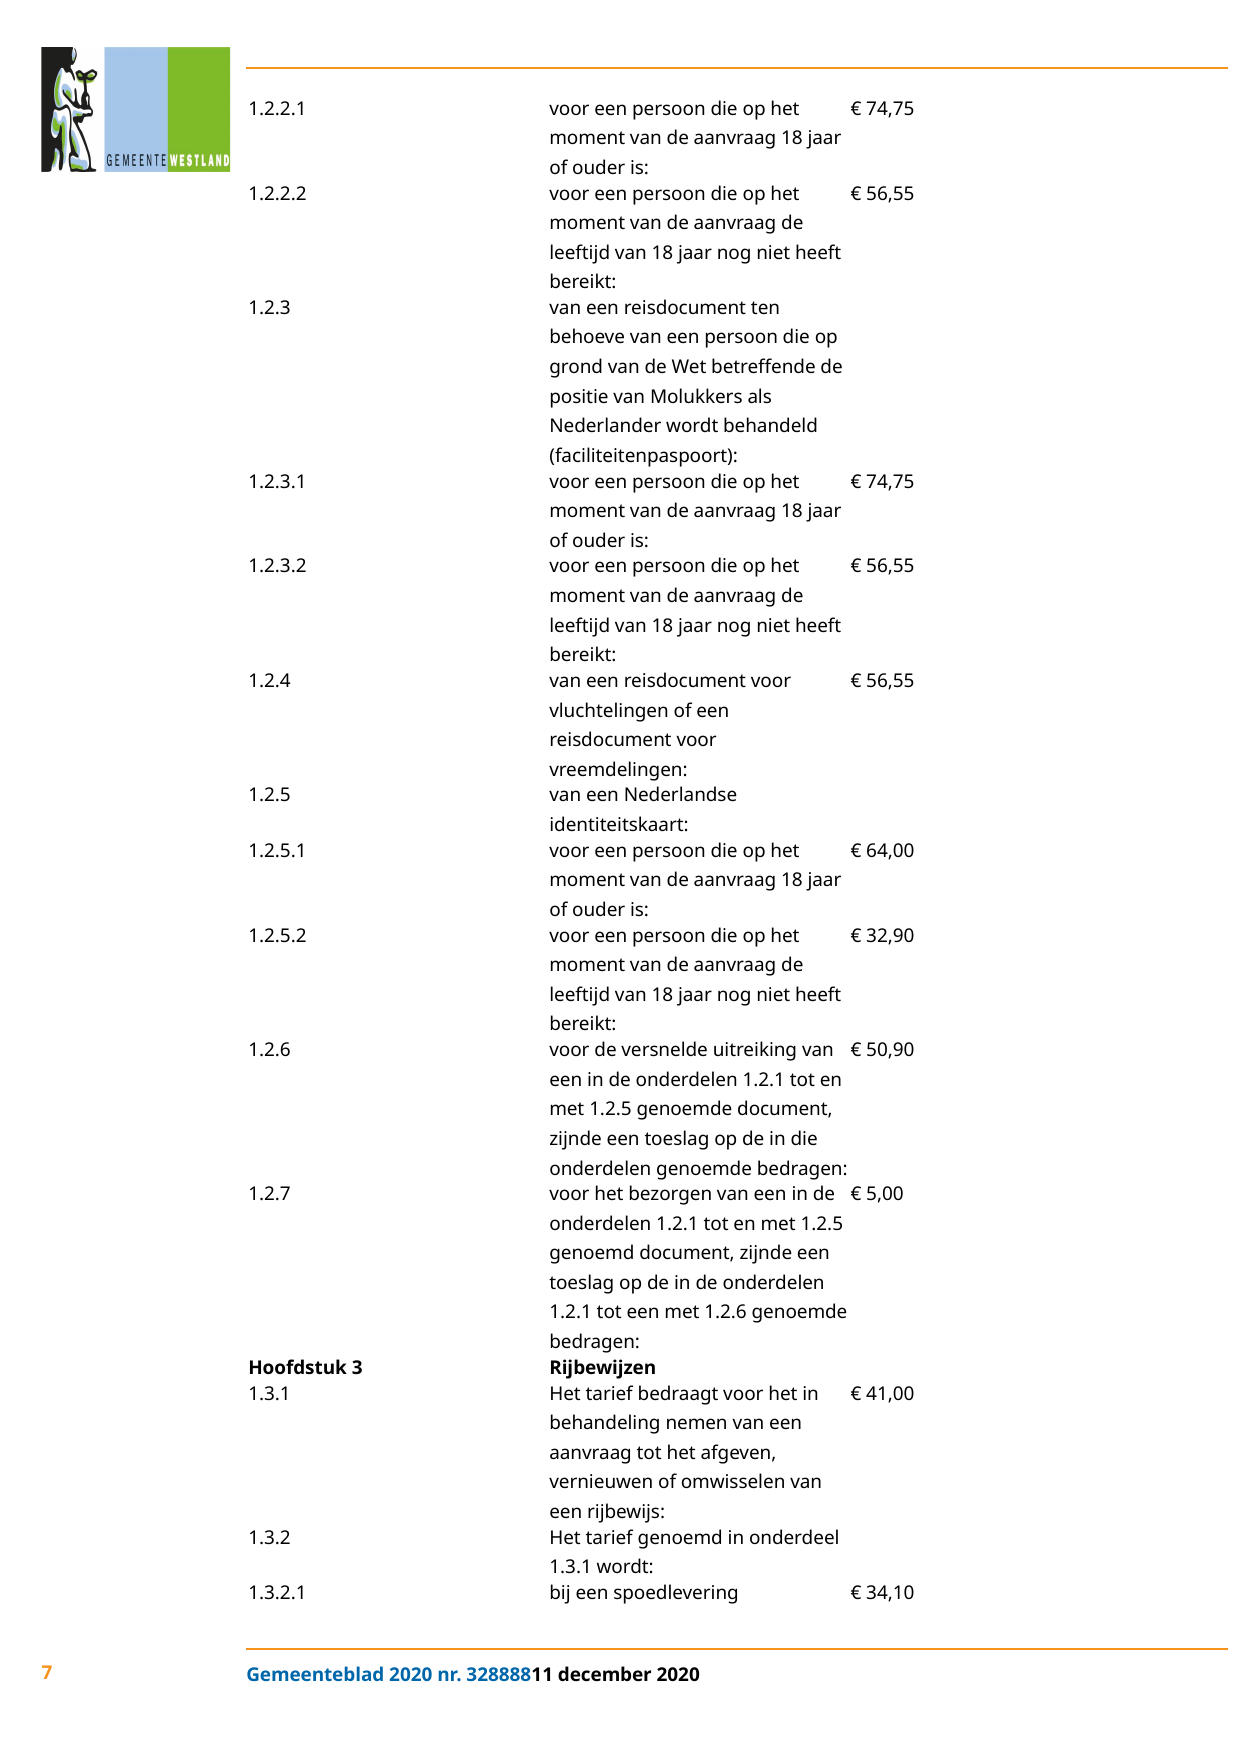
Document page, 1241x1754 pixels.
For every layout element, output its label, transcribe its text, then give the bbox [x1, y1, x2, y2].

table_cell 1.2.3.2 [248, 553, 549, 667]
table_cell [850, 782, 1152, 837]
table_cell € 56,55 [850, 667, 1152, 782]
table_cell € 32,90 [850, 922, 1152, 1036]
table_cell € 64,00 [850, 837, 1152, 922]
table_cell Hoofdstuk 3 [248, 1354, 549, 1380]
picture [41, 47, 231, 172]
table_cell voor de versnelde uitreiking van een in de onderdelen 1.2.1 tot en met 1.2.5 genoemde document, zijnde een toeslag op de in die onderdelen genoemde bedragen: [549, 1036, 850, 1180]
table_cell € 74,75 [850, 95, 1152, 180]
table_cell [850, 1354, 1152, 1380]
table_cell Het tarief genoemd in onderdeel 1.3.1 wordt: [549, 1524, 850, 1579]
table_cell voor een persoon die op het moment van de aanvraag 18 jaar of ouder is: [549, 468, 850, 553]
table_cell € 41,00 [850, 1380, 1152, 1524]
table_cell 1.2.3.1 [248, 468, 549, 553]
table_cell € 56,55 [850, 180, 1152, 294]
table_cell € 34,10 [850, 1579, 1152, 1605]
table_cell 1.2.5.1 [248, 837, 549, 922]
table_cell 1.2.6 [248, 1036, 549, 1180]
table_cell [850, 1524, 1152, 1579]
table_cell 1.2.5 [248, 782, 549, 837]
table_cell 1.2.7 [248, 1180, 549, 1354]
table_cell bij een spoedlevering [549, 1579, 850, 1605]
table_cell 1.2.3 [248, 294, 549, 468]
table_cell 1.2.4 [248, 667, 549, 782]
table_cell van een reisdocument ten behoeve van een persoon die op grond van de Wet betreffende de positie van Molukkers als Nederlander wordt behandeld (faciliteitenpaspoort): [549, 294, 850, 468]
table_cell van een Nederlandse identiteitskaart: [549, 782, 850, 837]
table_cell [850, 294, 1152, 468]
table_cell 1.3.2.1 [248, 1579, 549, 1605]
table_cell voor een persoon die op het moment van de aanvraag 18 jaar of ouder is: [549, 837, 850, 922]
table_cell voor een persoon die op het moment van de aanvraag de leeftijd van 18 jaar nog niet heeft bereikt: [549, 922, 850, 1036]
table_cell voor het bezorgen van een in de onderdelen 1.2.1 tot en met 1.2.5 genoemd document, zijnde een toeslag op de in de onderdelen 1.2.1 tot een met 1.2.6 genoemde bedragen: [549, 1180, 850, 1354]
table_cell € 5,00 [850, 1180, 1152, 1354]
table_cell 1.2.2.1 [248, 95, 549, 180]
table_cell van een reisdocument voor vluchtelingen of een reisdocument voor vreemdelingen: [549, 667, 850, 782]
table_cell € 74,75 [850, 468, 1152, 553]
table_cell 1.3.1 [248, 1380, 549, 1524]
table_cell 1.2.2.2 [248, 180, 549, 294]
table_cell Rijbewijzen [549, 1354, 850, 1380]
table_cell € 56,55 [850, 553, 1152, 667]
table_cell Het tarief bedraagt voor het in behandeling nemen van een aanvraag tot het afgeven, vernieuwen of omwisselen van een rijbewijs: [549, 1380, 850, 1524]
table_cell 1.3.2 [248, 1524, 549, 1579]
table_cell voor een persoon die op het moment van de aanvraag 18 jaar of ouder is: [549, 95, 850, 180]
table_cell voor een persoon die op het moment van de aanvraag de leeftijd van 18 jaar nog niet heeft bereikt: [549, 180, 850, 294]
table_cell € 50,90 [850, 1036, 1152, 1180]
table_cell 1.2.5.2 [248, 922, 549, 1036]
table_cell voor een persoon die op het moment van de aanvraag de leeftijd van 18 jaar nog niet heeft bereikt: [549, 553, 850, 667]
